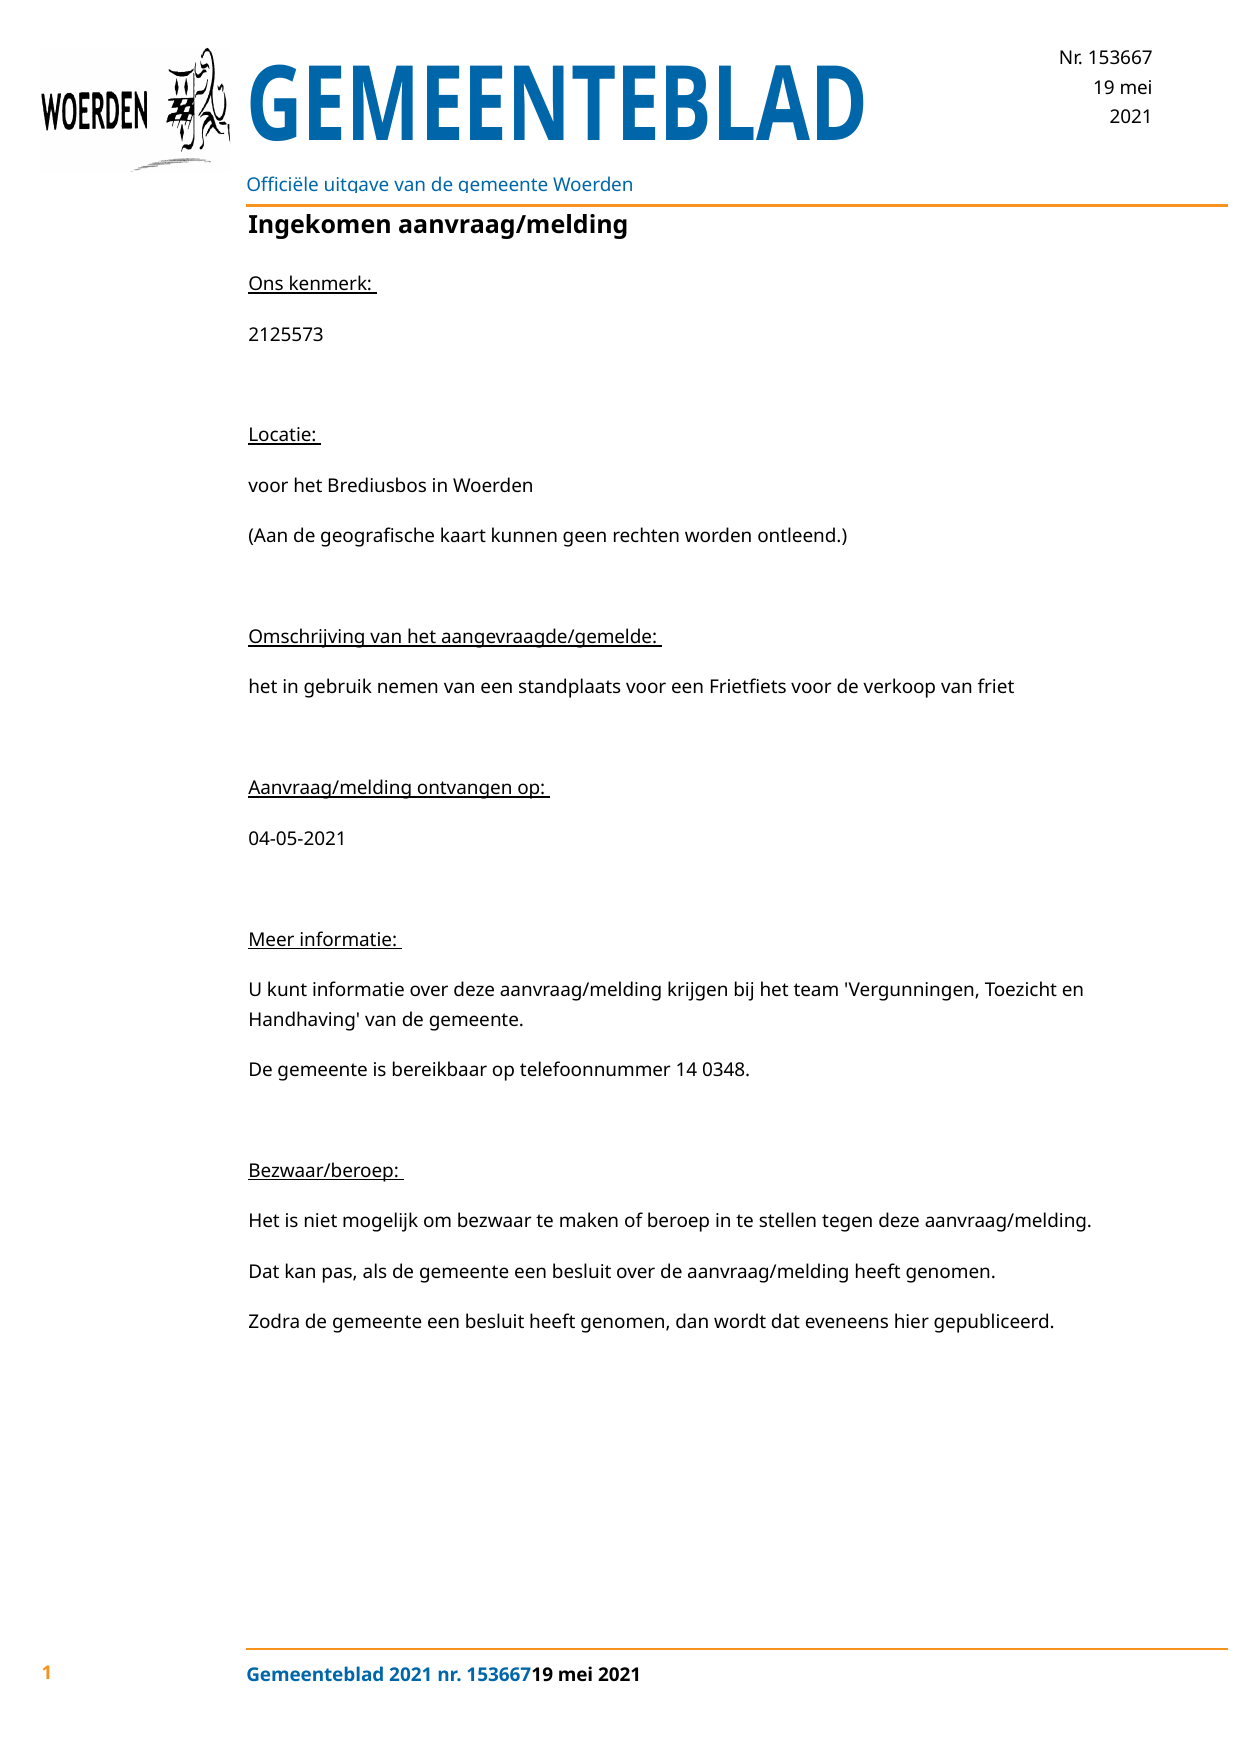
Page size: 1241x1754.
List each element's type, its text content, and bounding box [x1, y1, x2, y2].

text Zodra de gemeente een besluit heeft genomen, dan wordt dat eveneens hier gepubliceerd. [248, 1308, 1152, 1334]
text 2125573 [248, 321, 1152, 346]
text Locatie: [248, 422, 1152, 447]
text Ingekomen aanvraag/melding [248, 207, 1152, 241]
text U kunt informatie over deze aanvraag/melding krijgen bij het team 'Vergunningen, Toezicht en Handhaving' van de gemeente. [248, 976, 1152, 1031]
text het in gebruik nemen van een standplaats voor een Frietfiets voor de verkoop van friet [248, 674, 1152, 699]
text Meer informatie: [248, 926, 1152, 951]
picture [41, 47, 231, 172]
text De gemeente is bereikbaar op telefoonnummer 14 0348. [248, 1056, 1152, 1082]
text Ons kenmerk: [248, 270, 1152, 296]
text (Aan de geografische kaart kunnen geen rechten worden ontleend.) [248, 522, 1152, 548]
text Aanvraag/melding ontvangen op: [248, 774, 1152, 800]
text 04-05-2021 [248, 825, 1152, 851]
text Dat kan pas, als de gemeente een besluit over de aanvraag/melding heeft genomen. [248, 1258, 1152, 1283]
text Bezwaar/beroep: [248, 1157, 1152, 1183]
text Het is niet mogelijk om bezwaar te maken of beroep in te stellen tegen deze aanvraag/melding. [248, 1207, 1152, 1233]
text voor het Brediusbos in Woerden [248, 472, 1152, 498]
text Omschrijving van het aangevraagde/gemelde: [248, 623, 1152, 649]
